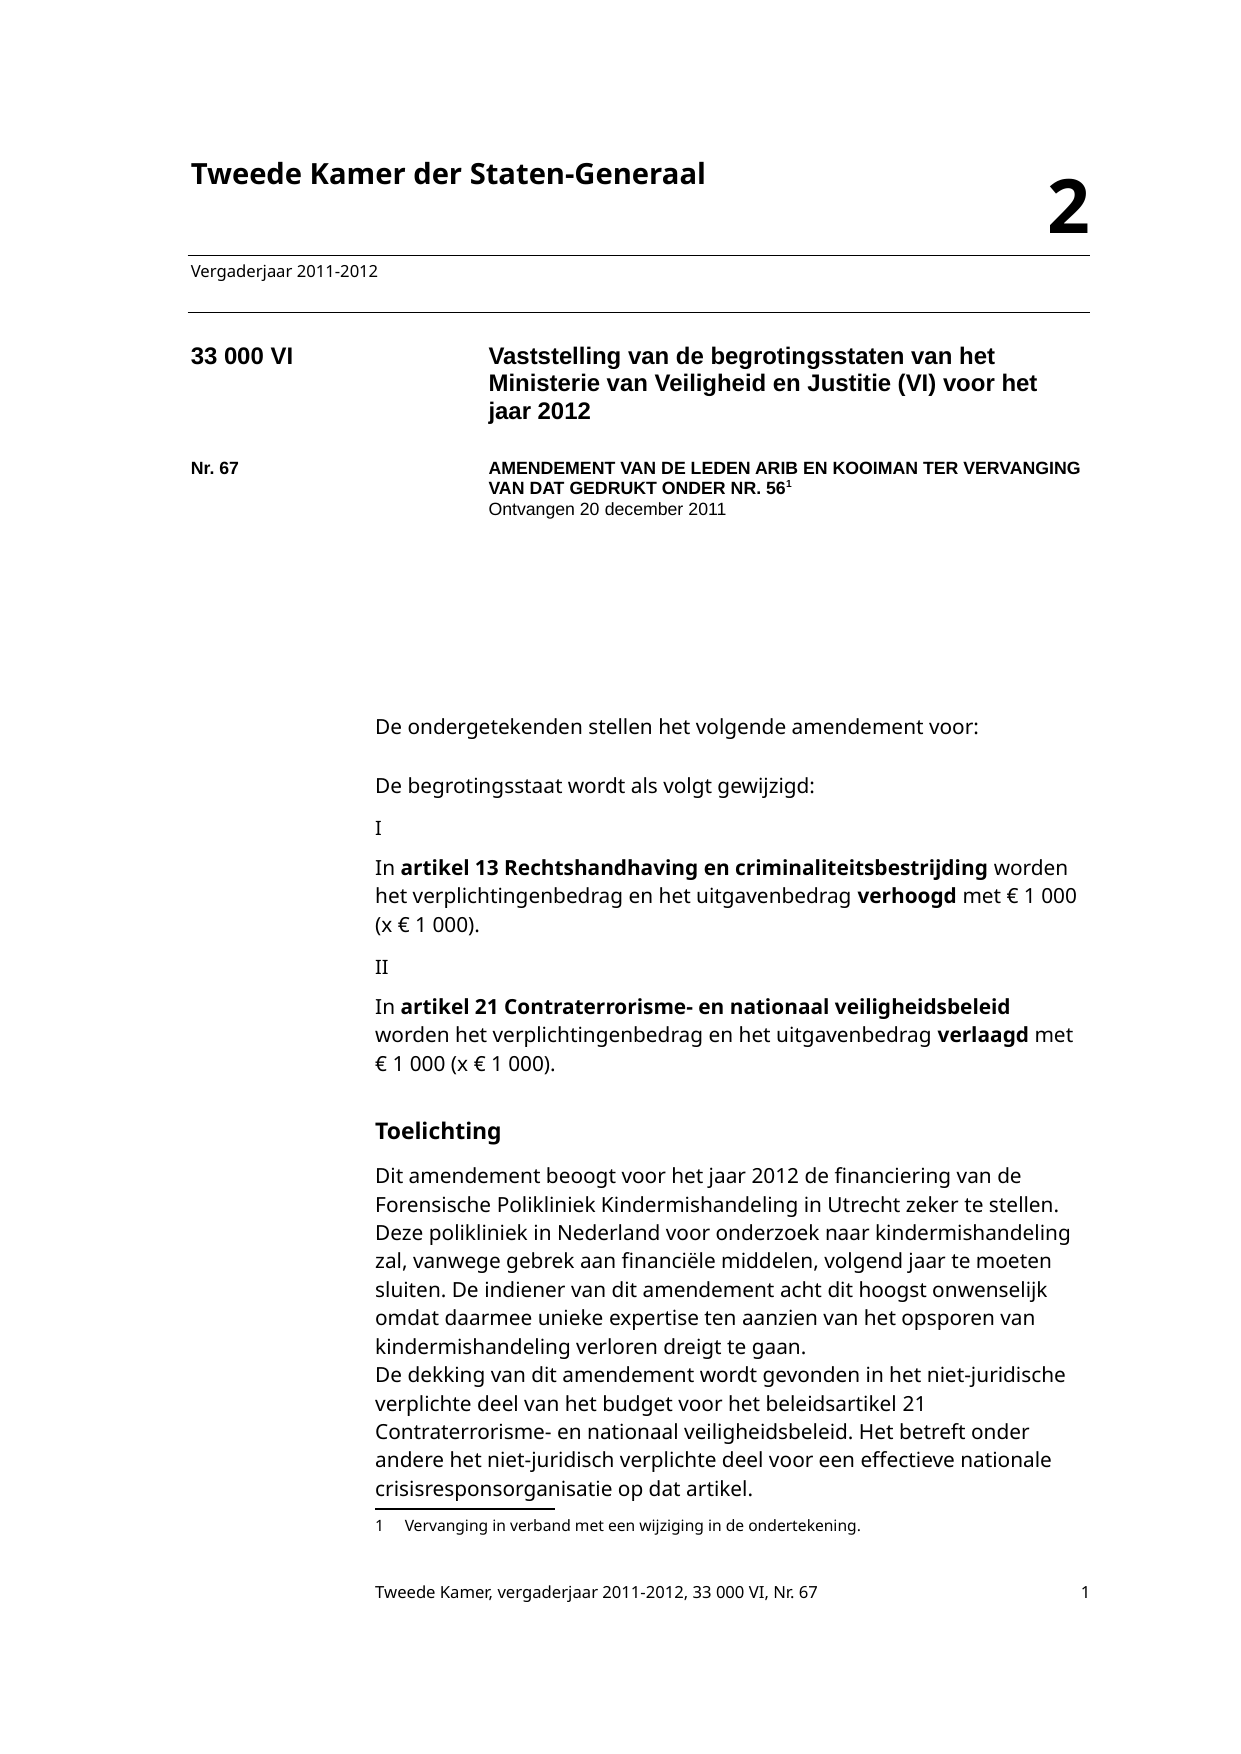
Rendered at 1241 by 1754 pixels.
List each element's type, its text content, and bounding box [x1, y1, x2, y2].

table_cell Vergaderjaar 2011-2012 [188, 256, 485, 312]
text De begrotingsstaat wordt als volgt gewijzigd: [375, 771, 1090, 799]
table_cell 33 000 VI [188, 339, 485, 454]
table_cell AMENDEMENT VAN DE LEDEN ARIB EN KOOIMAN TER VERVANGING VAN DAT GEDRUKT ONDER NR. 56 Ontvangen 20 december 2011 [485, 455, 1090, 594]
text In artikel 13 Rechtshandhaving en criminaliteitsbestrijding worden het verplichtingenbedrag en het uitgavenbedrag verhoogd met € 1 000 (x € 1 000). [375, 853, 1090, 938]
text De ondergetekenden stellen het volgende amendement voor: [375, 712, 1090, 741]
table_cell [485, 256, 1090, 312]
text Deze polikliniek in Nederland voor onderzoek naar kindermishandeling zal, vanwege gebrek aan financiële middelen, volgend jaar te moeten sluiten. De indiener van dit amendement acht dit hoogst onwenselijk omdat daarmee unieke expertise ten aanzien van het opsporen van kindermishandeling verloren dreigt te gaan. [375, 1218, 1090, 1360]
table_cell [485, 313, 1090, 339]
text Dit amendement beoogt voor het jaar 2012 de financiering van de Forensische Polikliniek Kindermishandeling in Utrecht zeker te stellen. [375, 1161, 1090, 1218]
table_cell Nr. 67 [188, 455, 485, 594]
table_header Tweede Kamer der Staten-Generaal [188, 150, 909, 255]
table_cell [188, 313, 485, 339]
text De dekking van dit amendement wordt gevonden in het niet-juridische verplichte deel van het budget voor het beleidsartikel 21 Contraterrorisme- en nationaal veiligheidsbeleid. Het betreft onder andere het niet-juridisch verplichte deel voor een effectieve nationale crisisresponsorganisatie op dat artikel. [375, 1360, 1090, 1502]
table_header 2 [910, 150, 1090, 255]
text In artikel 21 Contraterrorisme- en nationaal veiligheidsbeleid worden het verplichtingenbedrag en het uitgavenbedrag verlaagd met € 1 000 (x € 1 000). [375, 992, 1090, 1077]
subtitle Toelichting [375, 1115, 1090, 1146]
text I [375, 814, 1090, 841]
text II [375, 953, 1090, 980]
table_cell Vaststelling van de begrotingsstaten van het Ministerie van Veiligheid en Justitie (VI) voor het jaar 2012 [485, 339, 1090, 454]
